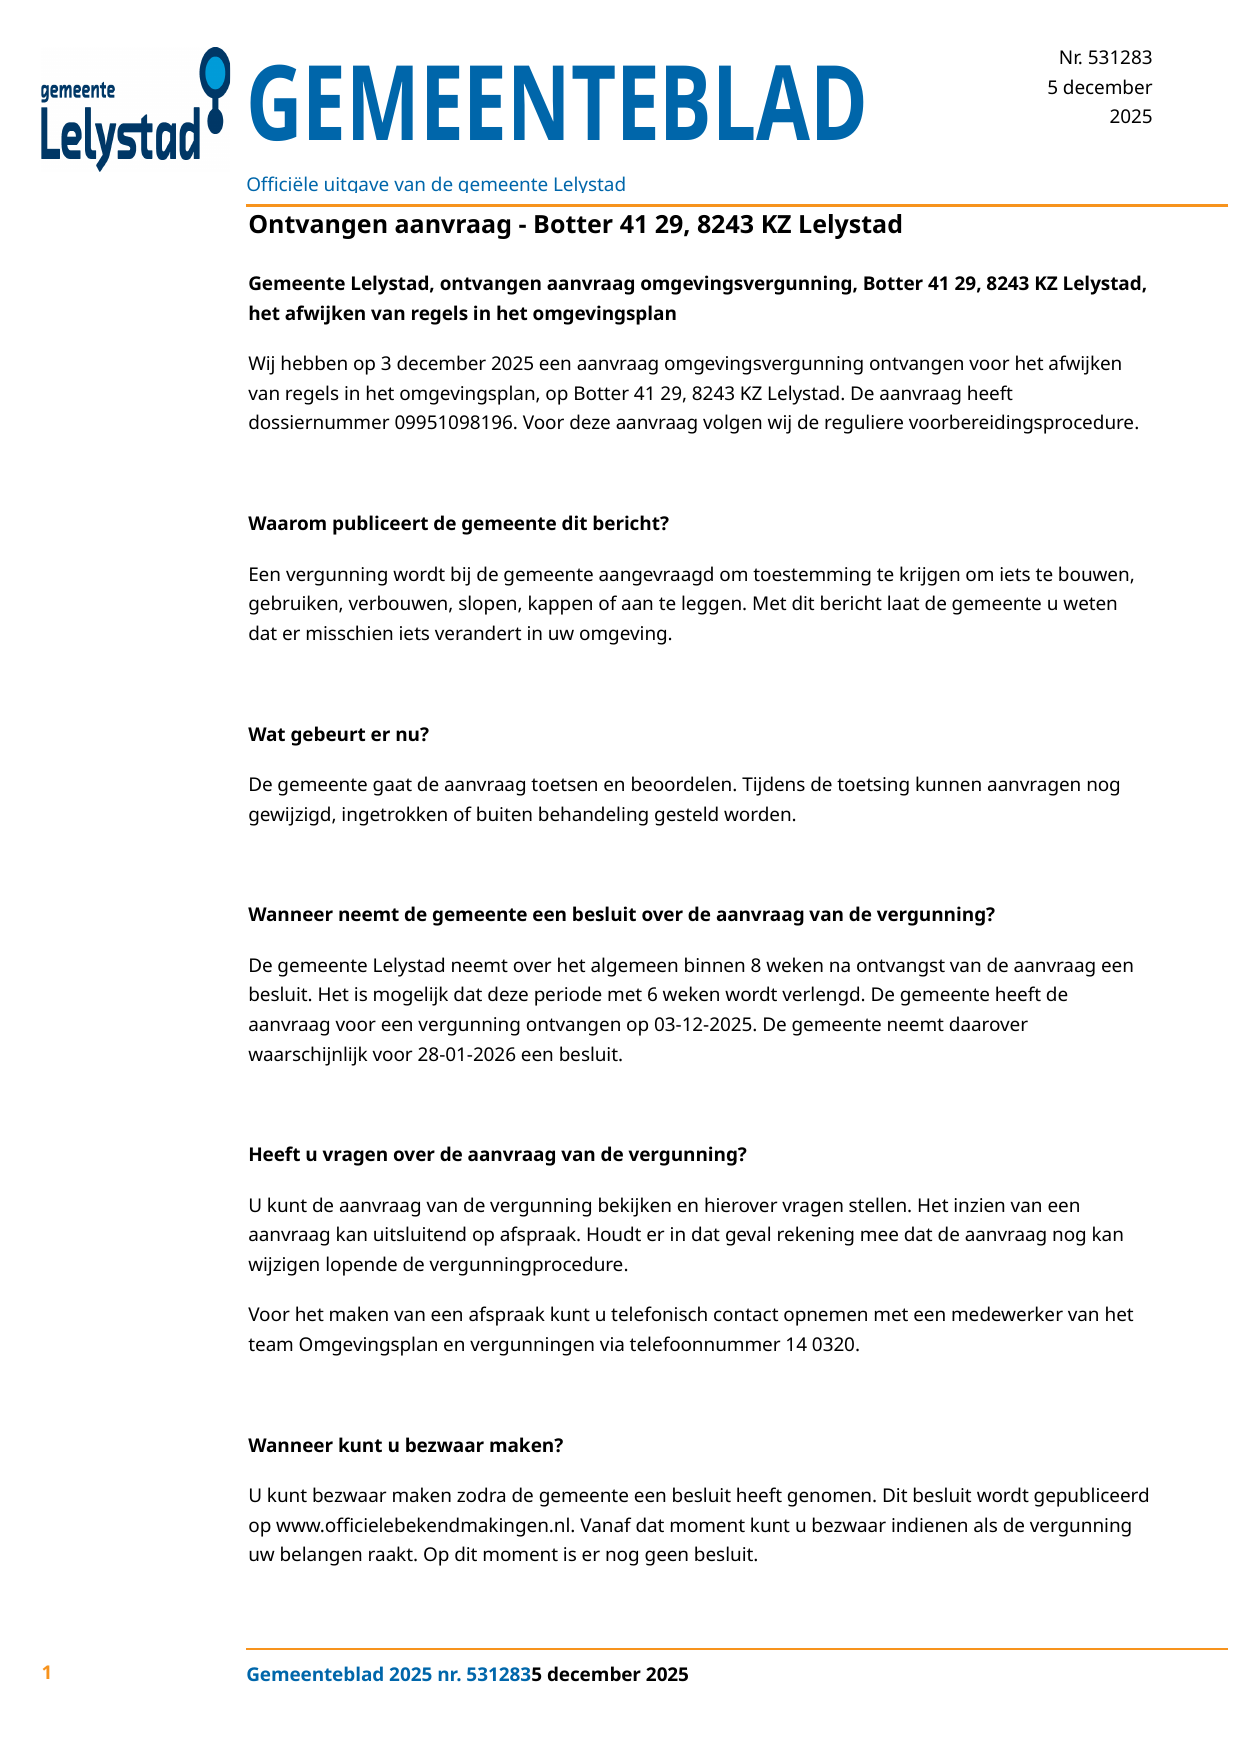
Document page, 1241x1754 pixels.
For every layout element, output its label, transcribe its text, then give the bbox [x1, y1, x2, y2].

text Een vergunning wordt bij de gemeente aangevraagd om toestemming te krijgen om iets te bouwen, gebruiken, verbouwen, slopen, kappen of aan te leggen. Met dit bericht laat de gemeente u weten dat er misschien iets verandert in uw omgeving. [248, 561, 1152, 646]
text Ontvangen aanvraag - Botter 41 29, 8243 KZ Lelystad [248, 207, 1152, 241]
text U kunt de aanvraag van de vergunning bekijken en hierover vragen stellen. Het inzien van een aanvraag kan uitsluitend op afspraak. Houdt er in dat geval rekening mee dat de aanvraag nog kan wijzigen lopende de vergunningprocedure. [248, 1192, 1152, 1277]
text Wij hebben op 3 december 2025 een aanvraag omgevingsvergunning ontvangen voor het afwijken van regels in het omgevingsplan, op Botter 41 29, 8243 KZ Lelystad. De aanvraag heeft dossiernummer 09951098196. Voor deze aanvraag volgen wij de reguliere voorbereidingsprocedure. [248, 350, 1152, 435]
text Wat gebeurt er nu? [248, 721, 1152, 746]
text Heeft u vragen over de aanvraag van de vergunning? [248, 1142, 1152, 1167]
text Wanneer kunt u bezwaar maken? [248, 1432, 1152, 1458]
text Wanneer neemt de gemeente een besluit over de aanvraag van de vergunning? [248, 902, 1152, 927]
text De gemeente Lelystad neemt over het algemeen binnen 8 weken na ontvangst van de aanvraag een besluit. Het is mogelijk dat deze periode met 6 weken wordt verlengd. De gemeente heeft de aanvraag voor een vergunning ontvangen op 03-12-2025. De gemeente neemt daarover waarschijnlijk voor 28-01-2026 een besluit. [248, 952, 1152, 1066]
text U kunt bezwaar maken zodra de gemeente een besluit heeft genomen. Dit besluit wordt gepubliceerd op www.officielebekendmakingen.nl. Vanaf dat moment kunt u bezwaar indienen als de vergunning uw belangen raakt. Op dit moment is er nog geen besluit. [248, 1482, 1152, 1567]
text Waarom publiceert de gemeente dit bericht? [248, 510, 1152, 536]
text De gemeente gaat de aanvraag toetsen en beoordelen. Tijdens de toetsing kunnen aanvragen nog gewijzigd, ingetrokken of buiten behandeling gesteld worden. [248, 771, 1152, 826]
text Gemeente Lelystad, ontvangen aanvraag omgevingsvergunning, Botter 41 29, 8243 KZ Lelystad, het afwijken van regels in het omgevingsplan [248, 270, 1152, 326]
picture [41, 47, 231, 172]
text Voor het maken van een afspraak kunt u telefonisch contact opnemen met een medewerker van het team Omgevingsplan en vergunningen via telefoonnummer 14 0320. [248, 1302, 1152, 1357]
